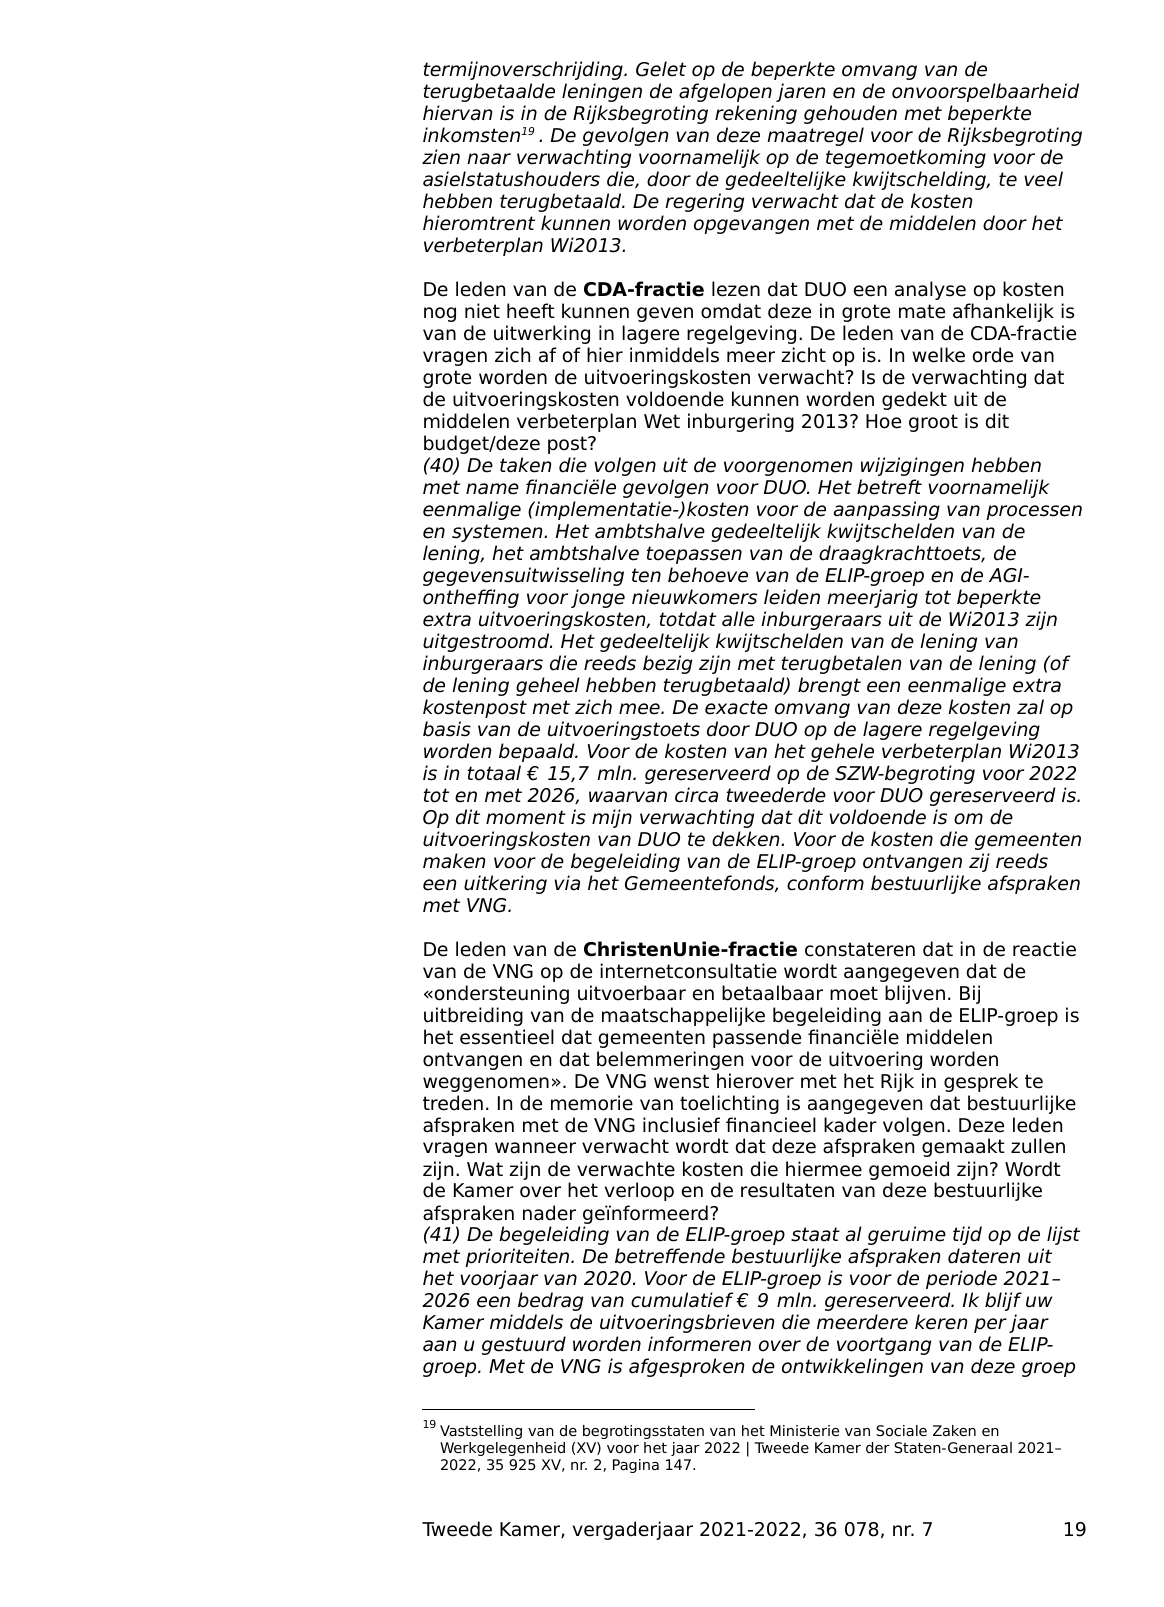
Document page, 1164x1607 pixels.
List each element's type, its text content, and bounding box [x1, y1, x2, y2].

text termijnoverschrijding. Gelet op de beperkte omvang van de terugbetaalde leningen de afgelopen jaren en de onvoorspelbaarheid hiervan is in de Rijksbegroting rekening gehouden met beperkte inkomsten. De gevolgen van deze maatregel voor de Rijksbegroting zien naar verwachting voornamelijk op de tegemoetkoming voor de asielstatushouders die, door de gedeeltelijke kwijtschelding, te veel hebben terugbetaald. De regering verwacht dat de kosten hieromtrent kunnen worden opgevangen met de middelen door het verbeterplan Wi2013. [422, 59, 1087, 257]
text De leden van de CDA-fractie lezen dat DUO een analyse op kosten nog niet heeft kunnen geven omdat deze in grote mate afhankelijk is van de uitwerking in lagere regelgeving. De leden van de CDA-fractie vragen zich af of hier inmiddels meer zicht op is. In welke orde van grote worden de uitvoeringskosten verwacht? Is de verwachting dat de uitvoeringskosten voldoende kunnen worden gedekt uit de middelen verbeterplan Wet inburgering 2013? Hoe groot is dit budget/deze post? [422, 279, 1087, 455]
text (40) De taken die volgen uit de voorgenomen wijzigingen hebben met name financiële gevolgen voor DUO. Het betreft voornamelijk eenmalige (implementatie-)kosten voor de aanpassing van processen en systemen. Het ambtshalve gedeeltelijk kwijtschelden van de lening, het ambtshalve toepassen van de draagkrachttoets, de gegevensuitwisseling ten behoeve van de ELIP-groep en de AGI-ontheffing voor jonge nieuwkomers leiden meerjarig tot beperkte extra uitvoeringskosten, totdat alle inburgeraars uit de Wi2013 zijn uitgestroomd. Het gedeeltelijk kwijtschelden van de lening van inburgeraars die reeds bezig zijn met terugbetalen van de lening (of de lening geheel hebben terugbetaald) brengt een eenmalige extra kostenpost met zich mee. De exacte omvang van deze kosten zal op basis van de uitvoeringstoets door DUO op de lagere regelgeving worden bepaald. Voor de kosten van het gehele verbeterplan Wi2013 is in totaal € 15,7 mln. gereserveerd op de SZW-begroting voor 2022 tot en met 2026, waarvan circa tweederde voor DUO gereserveerd is. Op dit moment is mijn verwachting dat dit voldoende is om de uitvoeringskosten van DUO te dekken. Voor de kosten die gemeenten maken voor de begeleiding van de ELIP-groep ontvangen zij reeds een uitkering via het Gemeentefonds, conform bestuurlijke afspraken met VNG. [422, 455, 1087, 916]
text De leden van de ChristenUnie-fractie constateren dat in de reactie van de VNG op de internetconsultatie wordt aangegeven dat de «ondersteuning uitvoerbaar en betaalbaar moet blijven. Bij uitbreiding van de maatschappelijke begeleiding aan de ELIP-groep is het essentieel dat gemeenten passende financiële middelen ontvangen en dat belemmeringen voor de uitvoering worden weggenomen». De VNG wenst hierover met het Rijk in gesprek te treden. In de memorie van toelichting is aangegeven dat bestuurlijke afspraken met de VNG inclusief financieel kader volgen. Deze leden vragen wanneer verwacht wordt dat deze afspraken gemaakt zullen zijn. Wat zijn de verwachte kosten die hiermee gemoeid zijn? Wordt de Kamer over het verloop en de resultaten van deze bestuurlijke afspraken nader geïnformeerd? [422, 939, 1087, 1224]
text (41) De begeleiding van de ELIP-groep staat al geruime tijd op de lijst met prioriteiten. De betreffende bestuurlijke afspraken dateren uit het voorjaar van 2020. Voor de ELIP-groep is voor de periode 2021–2026 een bedrag van cumulatief € 9 mln. gereserveerd. Ik blijf uw Kamer middels de uitvoeringsbrieven die meerdere keren per jaar aan u gestuurd worden informeren over de voortgang van de ELIP-groep. Met de VNG is afgesproken de ontwikkelingen van deze groep [422, 1224, 1087, 1378]
text Vaststelling van de begrotingsstaten van het Ministerie van Sociale Zaken en Werkgelegenheid (XV) voor het jaar 2022 | Tweede Kamer der Staten-Generaal 2021–2022, 35 925 XV, nr. 2, Pagina 147. [422, 1418, 1087, 1474]
